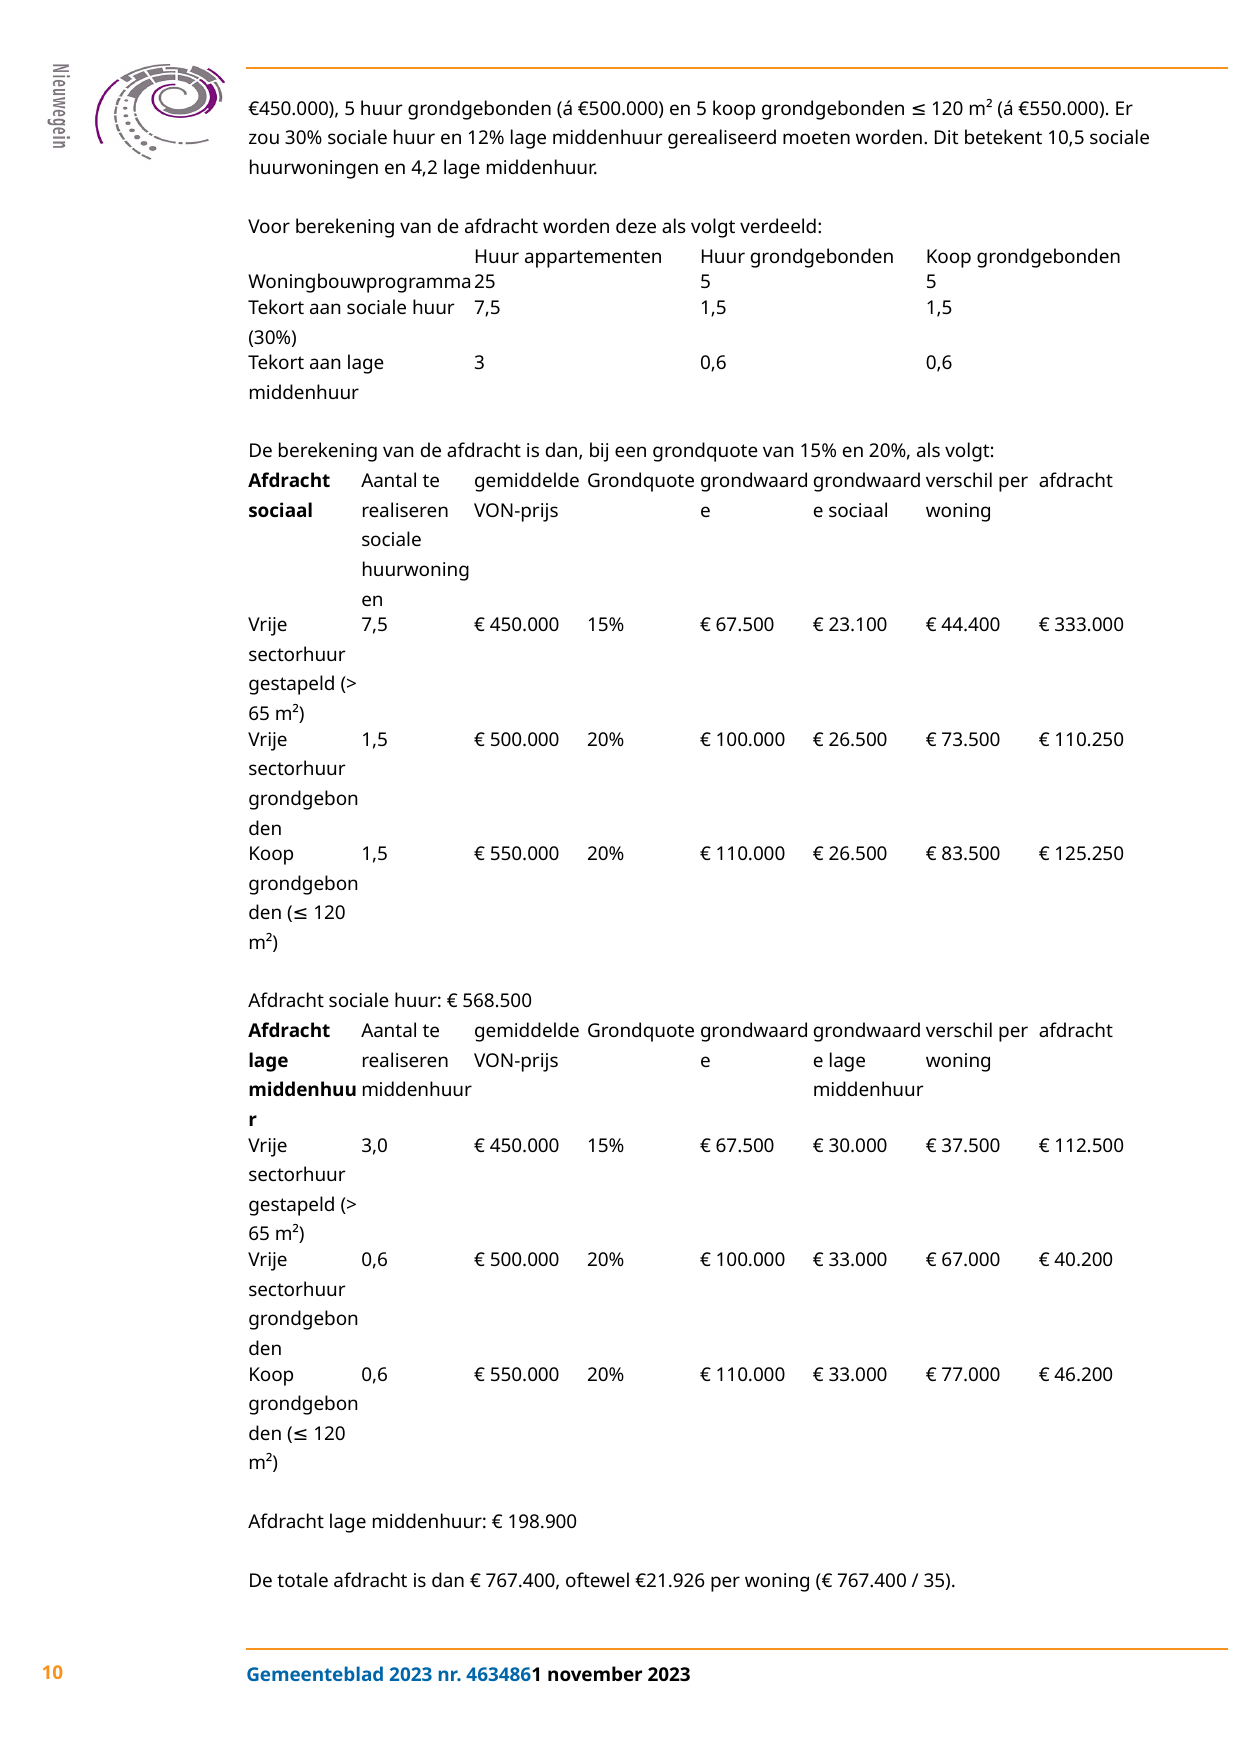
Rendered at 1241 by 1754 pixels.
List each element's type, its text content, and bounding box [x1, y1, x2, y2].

table_header Huur appartementen [474, 243, 700, 268]
table_cell 0,6 [700, 350, 926, 405]
table_header Huur grondgebonden [700, 243, 926, 268]
table_cell 5 [700, 269, 926, 294]
table_cell 20% [587, 1361, 700, 1475]
table_cell 20% [587, 726, 700, 840]
table_cell 15% [587, 1132, 700, 1246]
table_cell 0,6 [361, 1246, 474, 1361]
table_header Grondquote [587, 468, 700, 611]
table_cell 1,5 [361, 726, 474, 840]
text Afdracht lage middenhuur: € 198.900 [248, 1508, 1152, 1534]
table_cell Vrije sectorhuur gestapeld (> 65 m²) [248, 1132, 361, 1246]
table_cell € 125.250 [1039, 840, 1152, 955]
table_cell € 23.100 [813, 611, 926, 726]
table_cell 7,5 [474, 294, 700, 349]
table_cell € 26.500 [813, 726, 926, 840]
table_cell € 110.000 [700, 1361, 813, 1475]
table_header Afdracht sociaal [248, 468, 361, 611]
table_cell 0,6 [926, 350, 1152, 405]
table_header verschil per woning [926, 468, 1038, 611]
table_cell 3 [474, 350, 700, 405]
table_cell € 44.400 [926, 611, 1038, 726]
table_header grondwaarde [700, 1018, 813, 1132]
table_cell 1,5 [361, 840, 474, 955]
table_cell 20% [587, 840, 700, 955]
table_cell € 67.500 [700, 1132, 813, 1246]
table_cell € 77.000 [926, 1361, 1038, 1475]
table_cell € 450.000 [474, 1132, 587, 1246]
table_cell € 83.500 [926, 840, 1038, 955]
table_cell € 67.500 [700, 611, 813, 726]
table_cell 25 [474, 269, 700, 294]
table_cell € 46.200 [1039, 1361, 1152, 1475]
table_header Koop grondgebonden [926, 243, 1152, 268]
table_cell € 73.500 [926, 726, 1038, 840]
table_cell 20% [587, 1246, 700, 1361]
table_cell 1,5 [926, 294, 1152, 349]
table_cell Vrije sectorhuur gestapeld (> 65 m²) [248, 611, 361, 726]
text Voor berekening van de afdracht worden deze als volgt verdeeld: [248, 213, 1152, 239]
text De berekening van de afdracht is dan, bij een grondquote van 15% en 20%, als volgt: [248, 438, 1152, 463]
table_cell Koop grondgebonden (≤ 120 m²) [248, 840, 361, 955]
table_cell € 550.000 [474, 840, 587, 955]
table_cell Vrije sectorhuur grondgebonden [248, 726, 361, 840]
table_header [248, 243, 474, 268]
table_cell € 110.250 [1039, 726, 1152, 840]
table_cell 0,6 [361, 1361, 474, 1475]
table_header gemiddelde VON-prijs [474, 468, 587, 611]
table_cell € 40.200 [1039, 1246, 1152, 1361]
table_header grondwaarde sociaal [813, 468, 926, 611]
text Afdracht sociale huur: € 568.500 [248, 988, 1152, 1013]
table_cell € 67.000 [926, 1246, 1038, 1361]
table_cell 3,0 [361, 1132, 474, 1246]
table_header verschil per woning [926, 1018, 1038, 1132]
table_cell € 100.000 [700, 726, 813, 840]
table_cell € 110.000 [700, 840, 813, 955]
table_cell € 30.000 [813, 1132, 926, 1246]
table_cell 7,5 [361, 611, 474, 726]
table_cell Tekort aan sociale huur (30%) [248, 294, 474, 349]
table_header grondwaarde lage middenhuur [813, 1018, 926, 1132]
table_cell € 500.000 [474, 726, 587, 840]
table_cell Woningbouwprogramma [248, 269, 474, 294]
table_header afdracht [1039, 468, 1152, 611]
table_header Aantal te realiseren middenhuur [361, 1018, 474, 1132]
table_cell € 333.000 [1039, 611, 1152, 726]
table_cell Tekort aan lage middenhuur [248, 350, 474, 405]
table_header grondwaarde [700, 468, 813, 611]
table_cell Vrije sectorhuur grondgebonden [248, 1246, 361, 1361]
table_header afdracht [1039, 1018, 1152, 1132]
table_cell 15% [587, 611, 700, 726]
table_header Afdracht lage middenhuur [248, 1018, 361, 1132]
table_cell € 100.000 [700, 1246, 813, 1361]
table_cell € 500.000 [474, 1246, 587, 1361]
table_header Aantal te realiseren sociale huurwoningen [361, 468, 474, 611]
table_cell € 33.000 [813, 1361, 926, 1475]
table_header Grondquote [587, 1018, 700, 1132]
table_cell 5 [926, 269, 1152, 294]
table_cell Koop grondgebonden (≤ 120 m²) [248, 1361, 361, 1475]
table_cell € 112.500 [1039, 1132, 1152, 1246]
text De totale afdracht is dan € 767.400, oftewel €21.926 per woning (€ 767.400 / 35). [248, 1567, 1152, 1593]
picture [41, 47, 231, 172]
table_cell € 550.000 [474, 1361, 587, 1475]
table_cell 1,5 [700, 294, 926, 349]
table_cell € 33.000 [813, 1246, 926, 1361]
table_cell € 37.500 [926, 1132, 1038, 1246]
table_header gemiddelde VON-prijs [474, 1018, 587, 1132]
text €450.000), 5 huur grondgebonden (á €500.000) en 5 koop grondgebonden ≤ 120 m² (á €550.000). Er zou 30% sociale huur en 12% lage middenhuur gerealiseerd moeten worden. Dit betekent 10,5 sociale huurwoningen en 4,2 lage middenhuur. [248, 95, 1152, 180]
table_cell € 26.500 [813, 840, 926, 955]
table_cell € 450.000 [474, 611, 587, 726]
